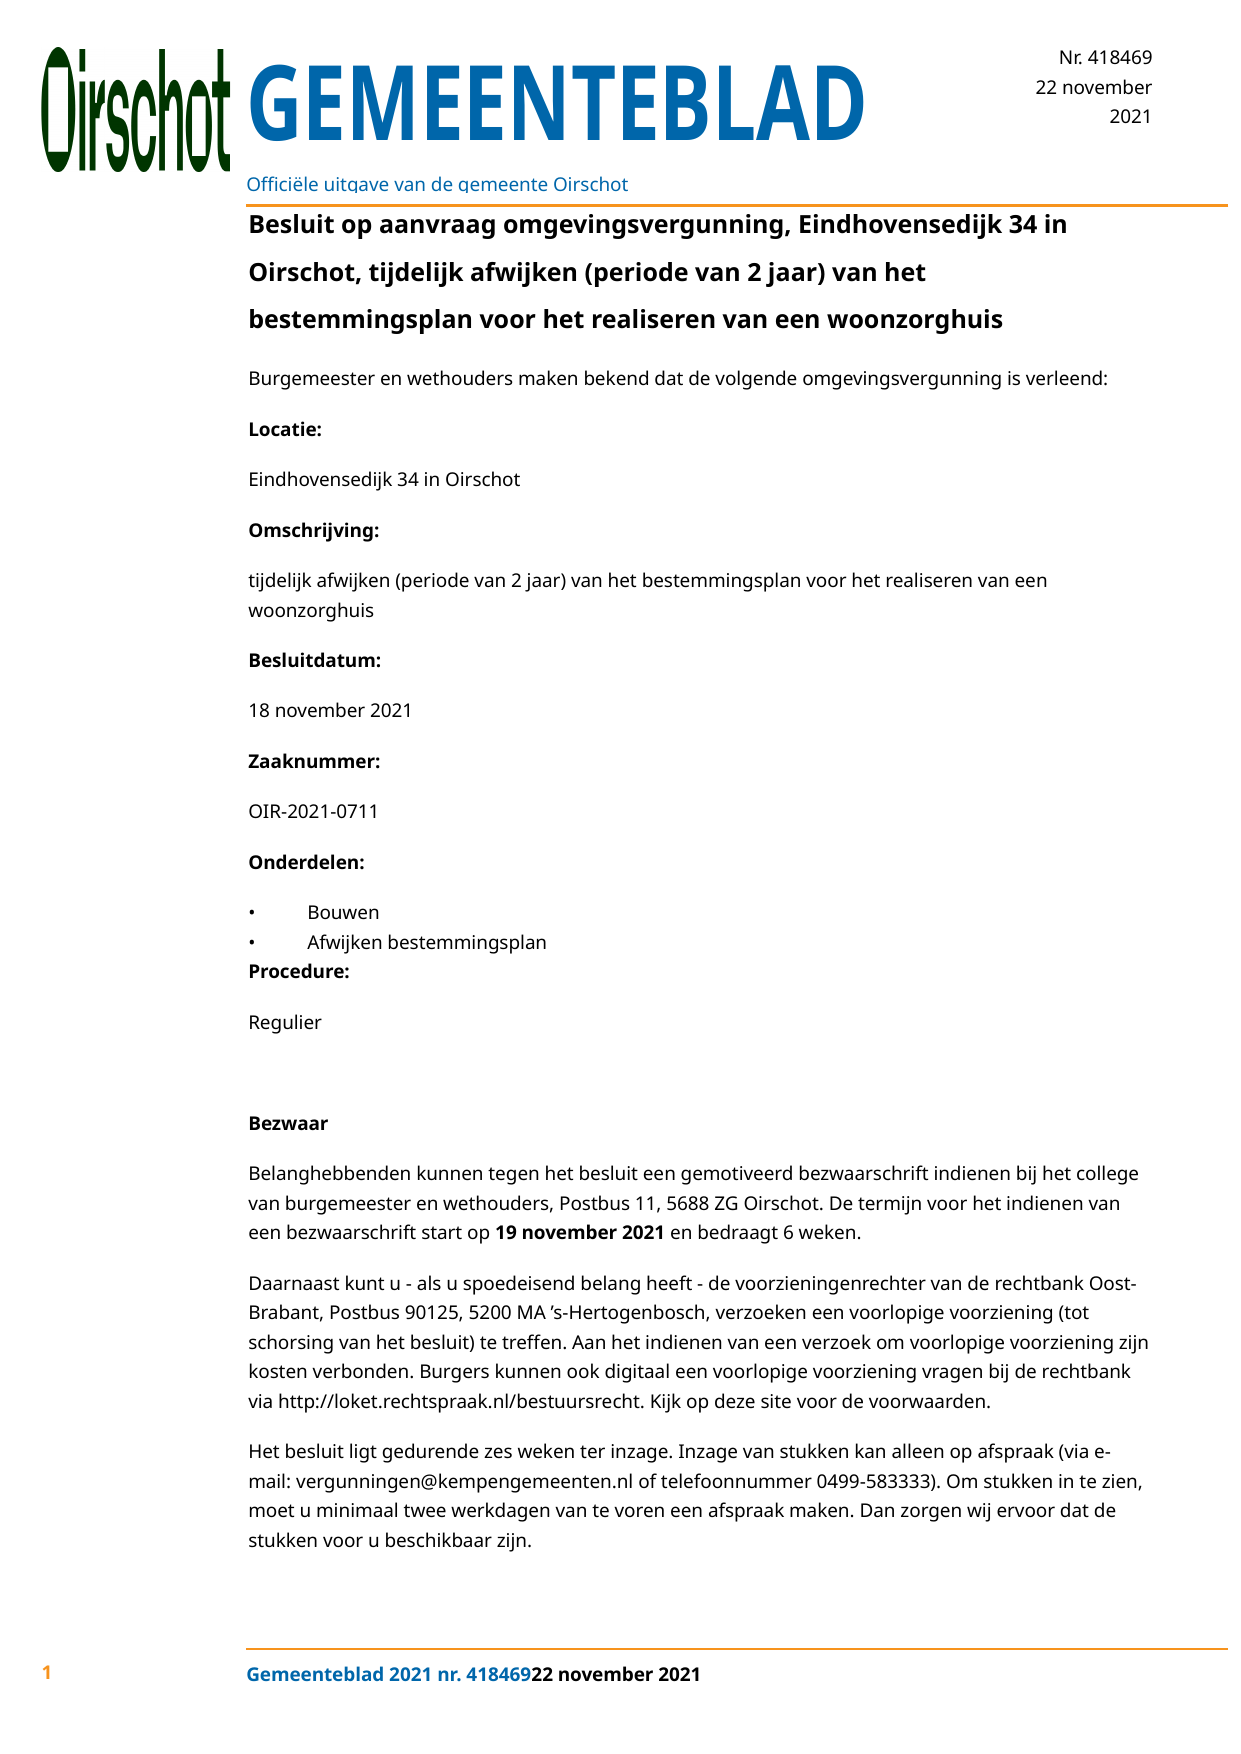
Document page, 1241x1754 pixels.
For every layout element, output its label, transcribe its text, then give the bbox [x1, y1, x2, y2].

text Omschrijving: [248, 517, 1152, 542]
text Onderdelen: [248, 849, 1152, 874]
text tijdelijk afwijken (periode van 2 jaar) van het bestemmingsplan voor het realiseren van een woonzorghuis [248, 567, 1152, 622]
text 18 november 2021 [248, 698, 1152, 723]
text Belanghebbenden kunnen tegen het besluit een gemotiveerd bezwaarschrift indienen bij het college van burgemeester en wethouders, Postbus 11, 5688 ZG Oirschot. De termijn voor het indienen van een bezwaarschrift start op 19 november 2021 en bedraagt 6 weken. [248, 1160, 1152, 1245]
text Besluit op aanvraag omgevingsvergunning, Eindhovensedijk 34 in Oirschot, tijdelijk afwijken (periode van 2 jaar) van het bestemmingsplan voor het realiseren van een woonzorghuis [248, 207, 1152, 336]
list Bouwen [248, 899, 1152, 925]
text Regulier [248, 1009, 1152, 1034]
list Afwijken bestemmingsplan [248, 929, 1152, 954]
picture [41, 47, 231, 172]
text Bezwaar [248, 1110, 1152, 1135]
text Daarnaast kunt u - als u spoedeisend belang heeft - de voorzieningenrechter van de rechtbank Oost-Brabant, Postbus 90125, 5200 MA ’s-Hertogenbosch, verzoeken een voorlopige voorziening (tot schorsing van het besluit) te treffen. Aan het indienen van een verzoek om voorlopige voorziening zijn kosten verbonden. Burgers kunnen ook digitaal een voorlopige voorziening vragen bij de rechtbank via http://loket.rechtspraak.nl/bestuursrecht. Kijk op deze site voor de voorwaarden. [248, 1270, 1152, 1414]
text Zaaknummer: [248, 748, 1152, 774]
text Het besluit ligt gedurende zes weken ter inzage. Inzage van stukken kan alleen op afspraak (via e-mail: vergunningen@kempengemeenten.nl of telefoonnummer 0499-583333). Om stukken in te zien, moet u minimaal twee werkdagen van te voren een afspraak maken. Dan zorgen wij ervoor dat de stukken voor u beschikbaar zijn. [248, 1438, 1152, 1553]
text Eindhovensedijk 34 in Oirschot [248, 466, 1152, 492]
text Besluitdatum: [248, 647, 1152, 673]
text Burgemeester en wethouders maken bekend dat de volgende omgevingsvergunning is verleend: [248, 366, 1152, 391]
text OIR-2021-0711 [248, 798, 1152, 824]
text Locatie: [248, 416, 1152, 442]
text Procedure: [248, 958, 1152, 984]
